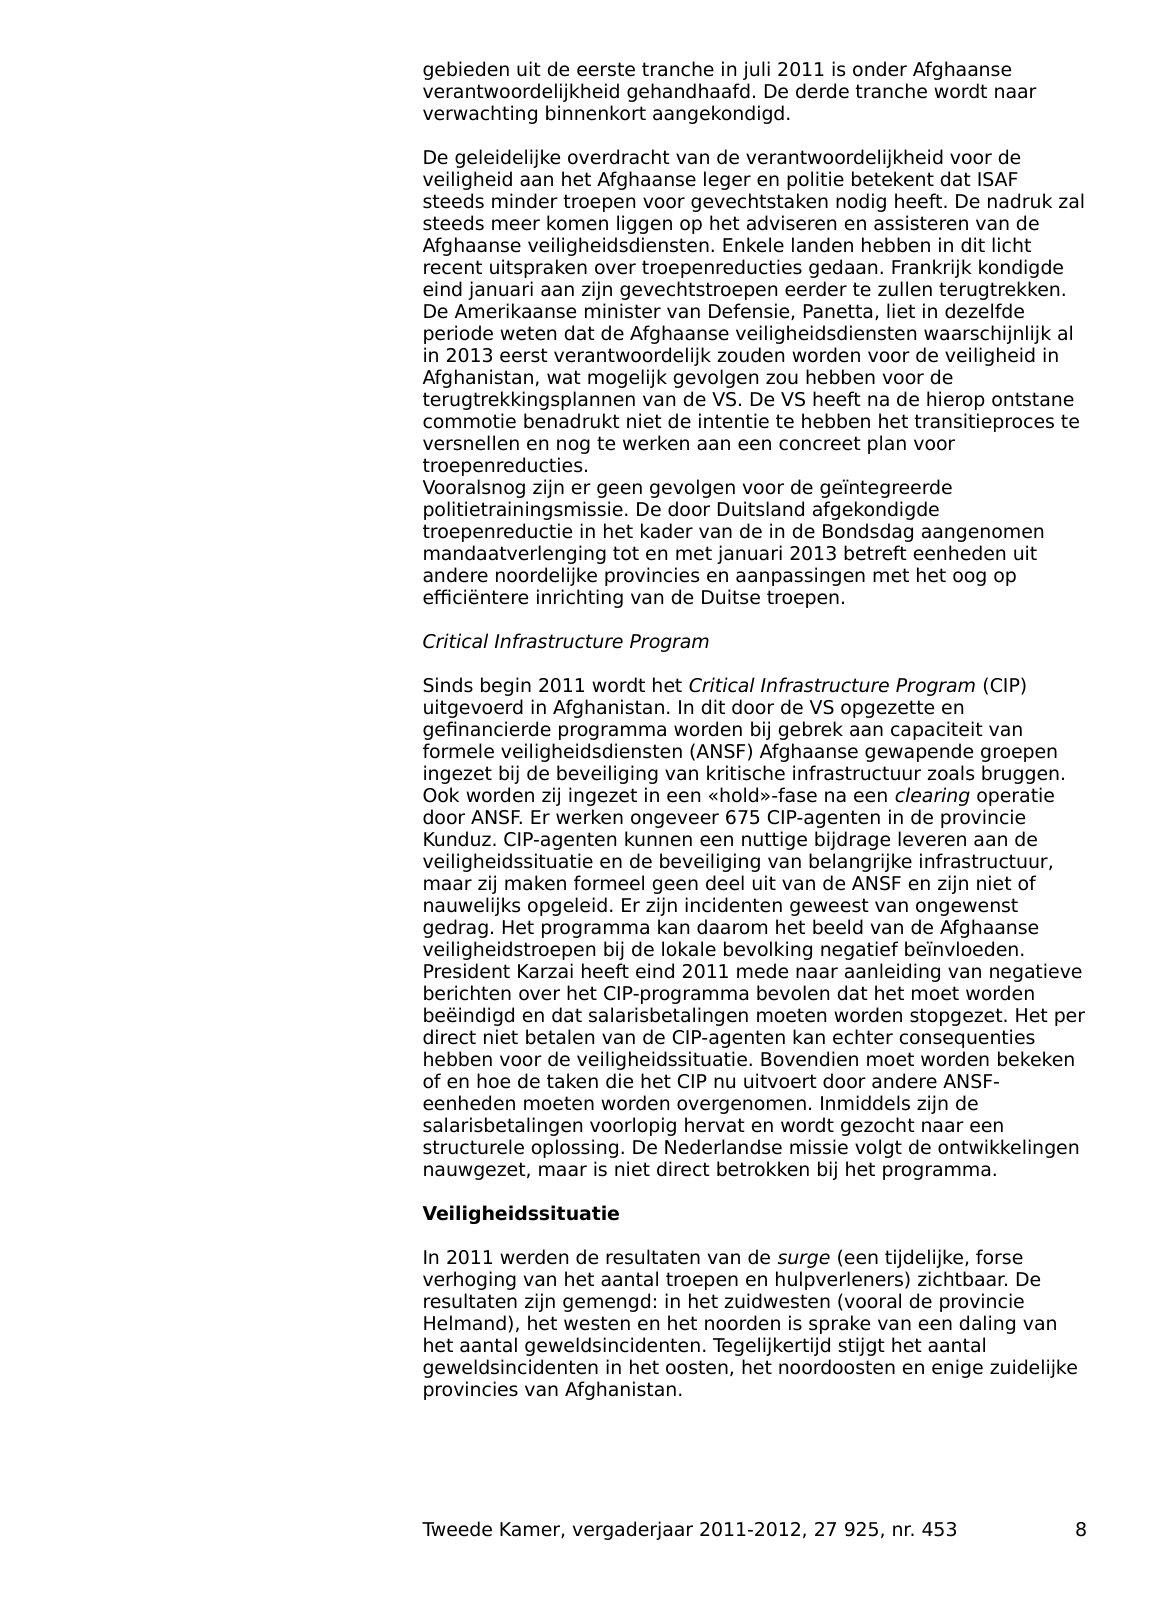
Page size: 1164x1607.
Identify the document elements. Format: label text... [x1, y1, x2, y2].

text In 2011 werden de resultaten van de surge (een tijdelijke, forse verhoging van het aantal troepen en hulpverleners) zichtbaar. De resultaten zijn gemengd: in het zuidwesten (vooral de provincie Helmand), het westen en het noorden is sprake van een daling van het aantal geweldsincidenten. Tegelijkertijd stijgt het aantal geweldsincidenten in het oosten, het noordoosten en enige zuidelijke provincies van Afghanistan. [422, 1247, 1087, 1401]
subtitle Critical Infrastructure Program [422, 631, 1087, 653]
text gebieden uit de eerste tranche in juli 2011 is onder Afghaanse verantwoordelijkheid gehandhaafd. De derde tranche wordt naar verwachting binnenkort aangekondigd. [422, 59, 1087, 125]
subtitle Veiligheidssituatie [422, 1203, 1087, 1225]
text De geleidelijke overdracht van de verantwoordelijkheid voor de veiligheid aan het Afghaanse leger en politie betekent dat ISAF steeds minder troepen voor gevechtstaken nodig heeft. De nadruk zal steeds meer komen liggen op het adviseren en assisteren van de Afghaanse veiligheidsdiensten. Enkele landen hebben in dit licht recent uitspraken over troepenreducties gedaan. Frankrijk kondigde eind januari aan zijn gevechtstroepen eerder te zullen terugtrekken. De Amerikaanse minister van Defensie, Panetta, liet in dezelfde periode weten dat de Afghaanse veiligheidsdiensten waarschijnlijk al in 2013 eerst verantwoordelijk zouden worden voor de veiligheid in Afghanistan, wat mogelijk gevolgen zou hebben voor de terugtrekkingsplannen van de VS. De VS heeft na de hierop ontstane commotie benadrukt niet de intentie te hebben het transitieproces te versnellen en nog te werken aan een concreet plan voor troepenreducties. [422, 147, 1087, 477]
text Sinds begin 2011 wordt het Critical Infrastructure Program (CIP) uitgevoerd in Afghanistan. In dit door de VS opgezette en gefinancierde programma worden bij gebrek aan capaciteit van formele veiligheidsdiensten (ANSF) Afghaanse gewapende groepen ingezet bij de beveiliging van kritische infrastructuur zoals bruggen. Ook worden zij ingezet in een «hold»-fase na een clearing operatie door ANSF. Er werken ongeveer 675 CIP-agenten in de provincie Kunduz. CIP-agenten kunnen een nuttige bijdrage leveren aan de veiligheidssituatie en de beveiliging van belangrijke infrastructuur, maar zij maken formeel geen deel uit van de ANSF en zijn niet of nauwelijks opgeleid. Er zijn incidenten geweest van ongewenst gedrag. Het programma kan daarom het beeld van de Afghaanse veiligheidstroepen bij de lokale bevolking negatief beïnvloeden. President Karzai heeft eind 2011 mede naar aanleiding van negatieve berichten over het CIP-programma bevolen dat het moet worden beëindigd en dat salarisbetalingen moeten worden stopgezet. Het per direct niet betalen van de CIP-agenten kan echter consequenties hebben voor de veiligheidssituatie. Bovendien moet worden bekeken of en hoe de taken die het CIP nu uitvoert door andere ANSF-eenheden moeten worden overgenomen. Inmiddels zijn de salarisbetalingen voorlopig hervat en wordt gezocht naar een structurele oplossing. De Nederlandse missie volgt de ontwikkelingen nauwgezet, maar is niet direct betrokken bij het programma. [422, 675, 1087, 1181]
text Vooralsnog zijn er geen gevolgen voor de geïntegreerde politietrainingsmissie. De door Duitsland afgekondigde troepenreductie in het kader van de in de Bondsdag aangenomen mandaatverlenging tot en met januari 2013 betreft eenheden uit andere noordelijke provincies en aanpassingen met het oog op efficiëntere inrichting van de Duitse troepen. [422, 477, 1087, 609]
